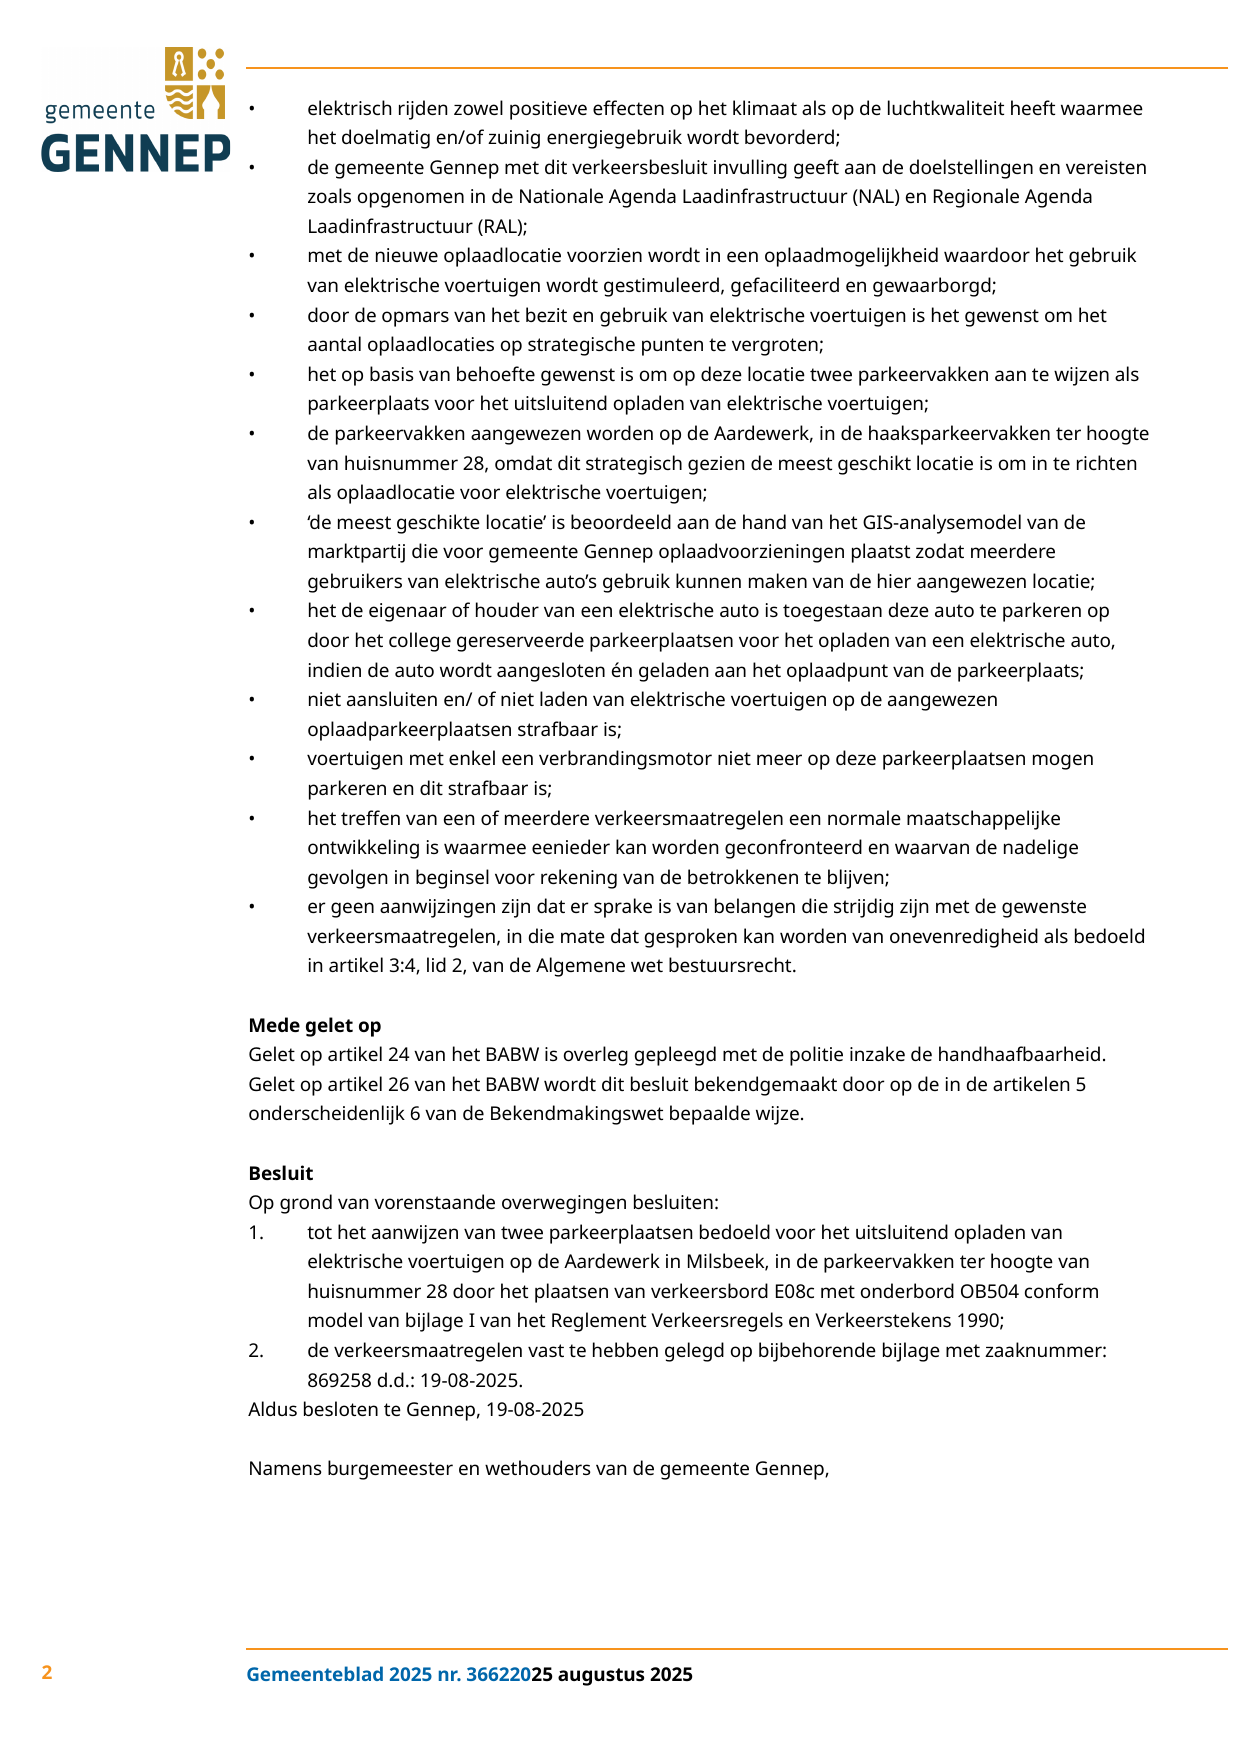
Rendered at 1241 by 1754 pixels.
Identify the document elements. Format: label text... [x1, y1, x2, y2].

text Besluit [248, 1160, 1152, 1186]
picture [41, 47, 231, 172]
list met de nieuwe oplaadlocatie voorzien wordt in een oplaadmogelijkheid waardoor het gebruik van elektrische voertuigen wordt gestimuleerd, gefaciliteerd en gewaarborgd; [248, 243, 1152, 298]
text Namens burgemeester en wethouders van de gemeente Gennep, [248, 1456, 1152, 1481]
list het treffen van een of meerdere verkeersmaatregelen een normale maatschappelijke ontwikkeling is waarmee eenieder kan worden geconfronteerd en waarvan de nadelige gevolgen in beginsel voor rekening van de betrokkenen te blijven; [248, 805, 1152, 890]
list de gemeente Gennep met dit verkeersbesluit invulling geeft aan de doelstellingen en vereisten zoals opgenomen in de Nationale Agenda Laadinfrastructuur (NAL) en Regionale Agenda Laadinfrastructuur (RAL); [248, 154, 1152, 239]
list ‘de meest geschikte locatie’ is beoordeeld aan de hand van het GIS-analysemodel van de marktpartij die voor gemeente Gennep oplaadvoorzieningen plaatst zodat meerdere gebruikers van elektrische auto’s gebruik kunnen maken van de hier aangewezen locatie; [248, 509, 1152, 594]
list 869258 d.d.: 19-08-2025. [248, 1367, 1152, 1393]
list voertuigen met enkel een verbrandingsmotor niet meer op deze parkeerplaatsen mogen parkeren en dit strafbaar is; [248, 746, 1152, 801]
text Op grond van vorenstaande overwegingen besluiten: [248, 1189, 1152, 1215]
list het de eigenaar of houder van een elektrische auto is toegestaan deze auto te parkeren op door het college gereserveerde parkeerplaatsen voor het opladen van een elektrische auto, indien de auto wordt aangesloten én geladen aan het oplaadpunt van de parkeerplaats; [248, 598, 1152, 683]
list niet aansluiten en/ of niet laden van elektrische voertuigen op de aangewezen oplaadparkeerplaatsen strafbaar is; [248, 686, 1152, 742]
list er geen aanwijzingen zijn dat er sprake is van belangen die strijdig zijn met de gewenste verkeersmaatregelen, in die mate dat gesproken kan worden van onevenredigheid als bedoeld in artikel 3:4, lid 2, van de Algemene wet bestuursrecht. [248, 893, 1152, 978]
list elektrisch rijden zowel positieve effecten op het klimaat als op de luchtkwaliteit heeft waarmee het doelmatig en/of zuinig energiegebruik wordt bevorderd; [248, 95, 1152, 150]
list het op basis van behoefte gewenst is om op deze locatie twee parkeervakken aan te wijzen als parkeerplaats voor het uitsluitend opladen van elektrische voertuigen; [248, 361, 1152, 416]
list de verkeersmaatregelen vast te hebben gelegd op bijbehorende bijlage met zaaknummer: [248, 1337, 1152, 1363]
list tot het aanwijzen van twee parkeerplaatsen bedoeld voor het uitsluitend opladen van elektrische voertuigen op de Aardewerk in Milsbeek, in de parkeervakken ter hoogte van huisnummer 28 door het plaatsen van verkeersbord E08c met onderbord OB504 conform model van bijlage I van het Reglement Verkeersregels en Verkeerstekens 1990; [248, 1219, 1152, 1333]
list de parkeervakken aangewezen worden op de Aardewerk, in de haaksparkeervakken ter hoogte van huisnummer 28, omdat dit strategisch gezien de meest geschikt locatie is om in te richten als oplaadlocatie voor elektrische voertuigen; [248, 420, 1152, 505]
text Gelet op artikel 24 van het BABW is overleg gepleegd met de politie inzake de handhaafbaarheid. [248, 1041, 1152, 1067]
text Gelet op artikel 26 van het BABW wordt dit besluit bekendgemaakt door op de in de artikelen 5 onderscheidenlijk 6 van de Bekendmakingswet bepaalde wijze. [248, 1071, 1152, 1126]
text Aldus besloten te Gennep, 19-08-2025 [248, 1396, 1152, 1422]
list door de opmars van het bezit en gebruik van elektrische voertuigen is het gewenst om het aantal oplaadlocaties op strategische punten te vergroten; [248, 302, 1152, 357]
text Mede gelet op [248, 1012, 1152, 1038]
